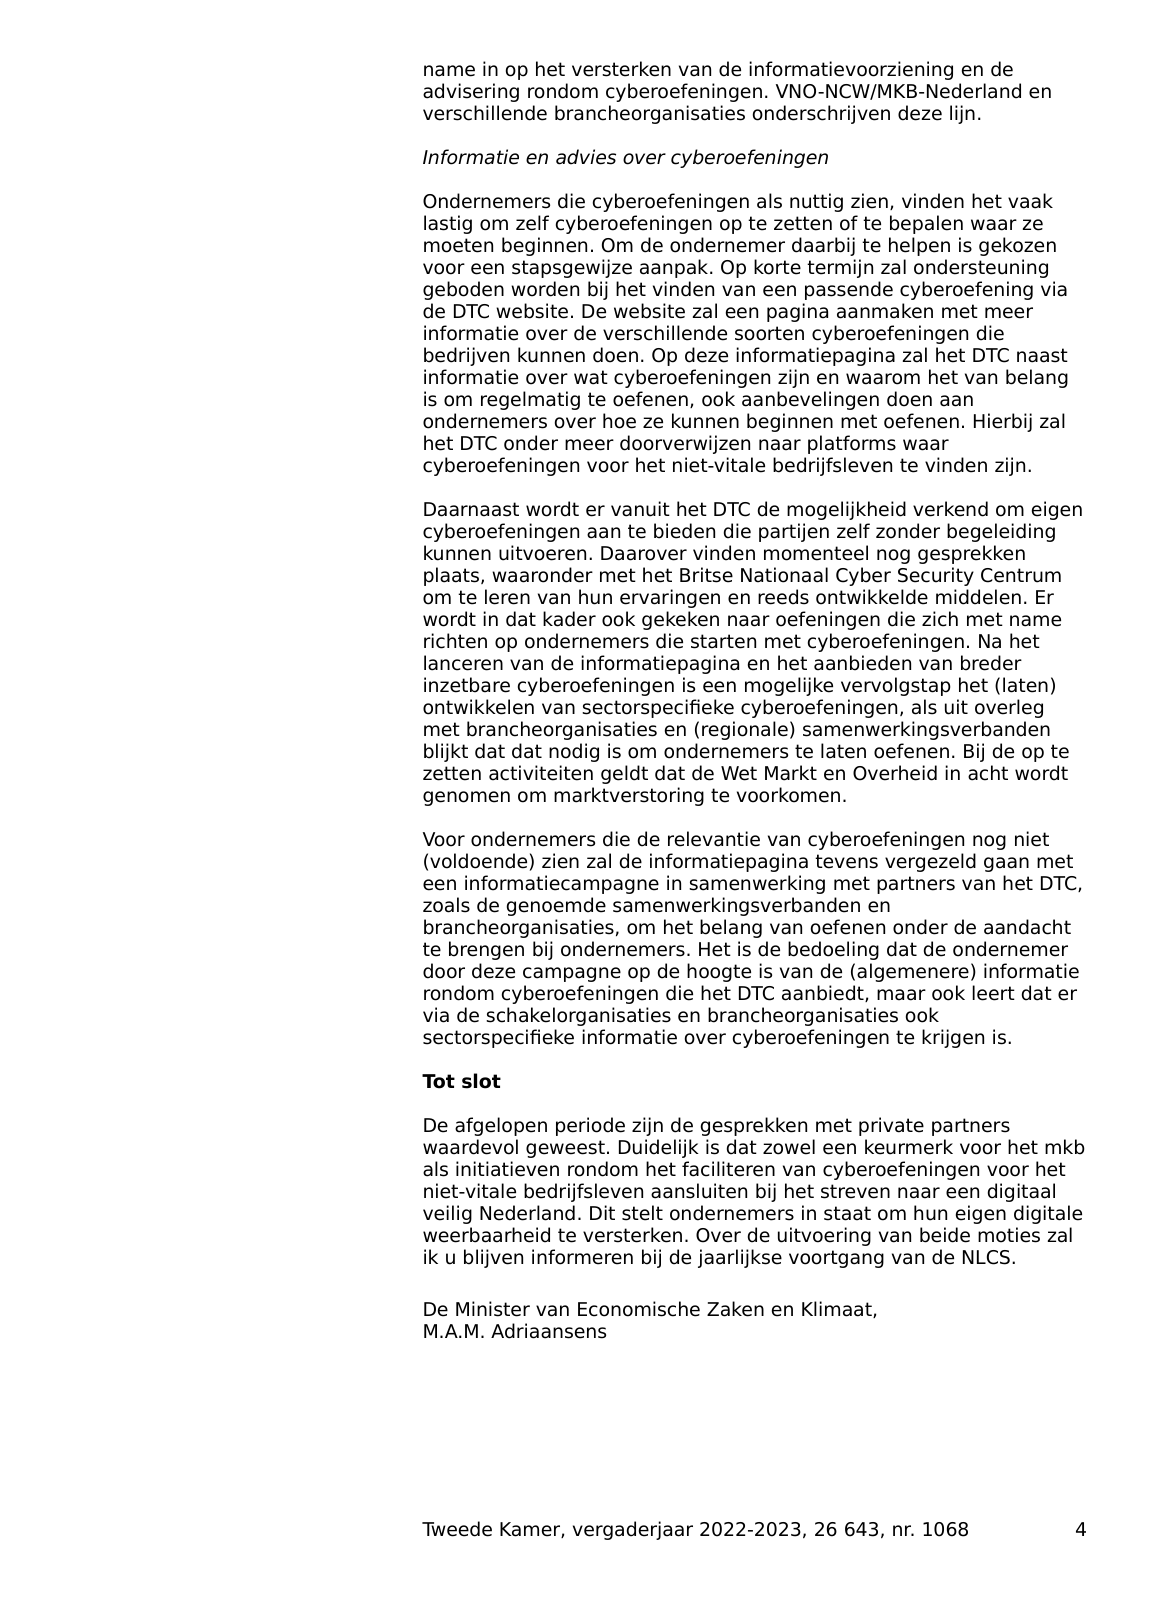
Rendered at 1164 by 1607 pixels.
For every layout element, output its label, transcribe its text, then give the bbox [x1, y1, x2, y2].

text Ondernemers die cyberoefeningen als nuttig zien, vinden het vaak lastig om zelf cyberoefeningen op te zetten of te bepalen waar ze moeten beginnen. Om de ondernemer daarbij te helpen is gekozen voor een stapsgewijze aanpak. Op korte termijn zal ondersteuning geboden worden bij het vinden van een passende cyberoefening via de DTC website. De website zal een pagina aanmaken met meer informatie over de verschillende soorten cyberoefeningen die bedrijven kunnen doen. Op deze informatiepagina zal het DTC naast informatie over wat cyberoefeningen zijn en waarom het van belang is om regelmatig te oefenen, ook aanbevelingen doen aan ondernemers over hoe ze kunnen beginnen met oefenen. Hierbij zal het DTC onder meer doorverwijzen naar platforms waar cyberoefeningen voor het niet-vitale bedrijfsleven te vinden zijn. [422, 191, 1087, 477]
text Voor ondernemers die de relevantie van cyberoefeningen nog niet (voldoende) zien zal de informatiepagina tevens vergezeld gaan met een informatiecampagne in samenwerking met partners van het DTC, zoals de genoemde samenwerkingsverbanden en brancheorganisaties, om het belang van oefenen onder de aandacht te brengen bij ondernemers. Het is de bedoeling dat de ondernemer door deze campagne op de hoogte is van de (algemenere) informatie rondom cyberoefeningen die het DTC aanbiedt, maar ook leert dat er via de schakelorganisaties en brancheorganisaties ook sectorspecifieke informatie over cyberoefeningen te krijgen is. [422, 829, 1087, 1049]
text name in op het versterken van de informatievoorziening en de advisering rondom cyberoefeningen. VNO-NCW/MKB-Nederland en verschillende brancheorganisaties onderschrijven deze lijn. [422, 59, 1087, 125]
text De Minister van Economische Zaken en Klimaat, M.A.M. Adriaansens [422, 1299, 1087, 1343]
text De afgelopen periode zijn de gesprekken met private partners waardevol geweest. Duidelijk is dat zowel een keurmerk voor het mkb als initiatieven rondom het faciliteren van cyberoefeningen voor het niet-vitale bedrijfsleven aansluiten bij het streven naar een digitaal veilig Nederland. Dit stelt ondernemers in staat om hun eigen digitale weerbaarheid te versterken. Over de uitvoering van beide moties zal ik u blijven informeren bij de jaarlijkse voortgang van de NLCS. [422, 1115, 1087, 1269]
text Daarnaast wordt er vanuit het DTC de mogelijkheid verkend om eigen cyberoefeningen aan te bieden die partijen zelf zonder begeleiding kunnen uitvoeren. Daarover vinden momenteel nog gesprekken plaats, waaronder met het Britse Nationaal Cyber Security Centrum om te leren van hun ervaringen en reeds ontwikkelde middelen. Er wordt in dat kader ook gekeken naar oefeningen die zich met name richten op ondernemers die starten met cyberoefeningen. Na het lanceren van de informatiepagina en het aanbieden van breder inzetbare cyberoefeningen is een mogelijke vervolgstap het (laten) ontwikkelen van sectorspecifieke cyberoefeningen, als uit overleg met brancheorganisaties en (regionale) samenwerkingsverbanden blijkt dat dat nodig is om ondernemers te laten oefenen. Bij de op te zetten activiteiten geldt dat de Wet Markt en Overheid in acht wordt genomen om marktverstoring te voorkomen. [422, 499, 1087, 807]
subtitle Tot slot [422, 1071, 1087, 1093]
subtitle Informatie en advies over cyberoefeningen [422, 147, 1087, 169]
